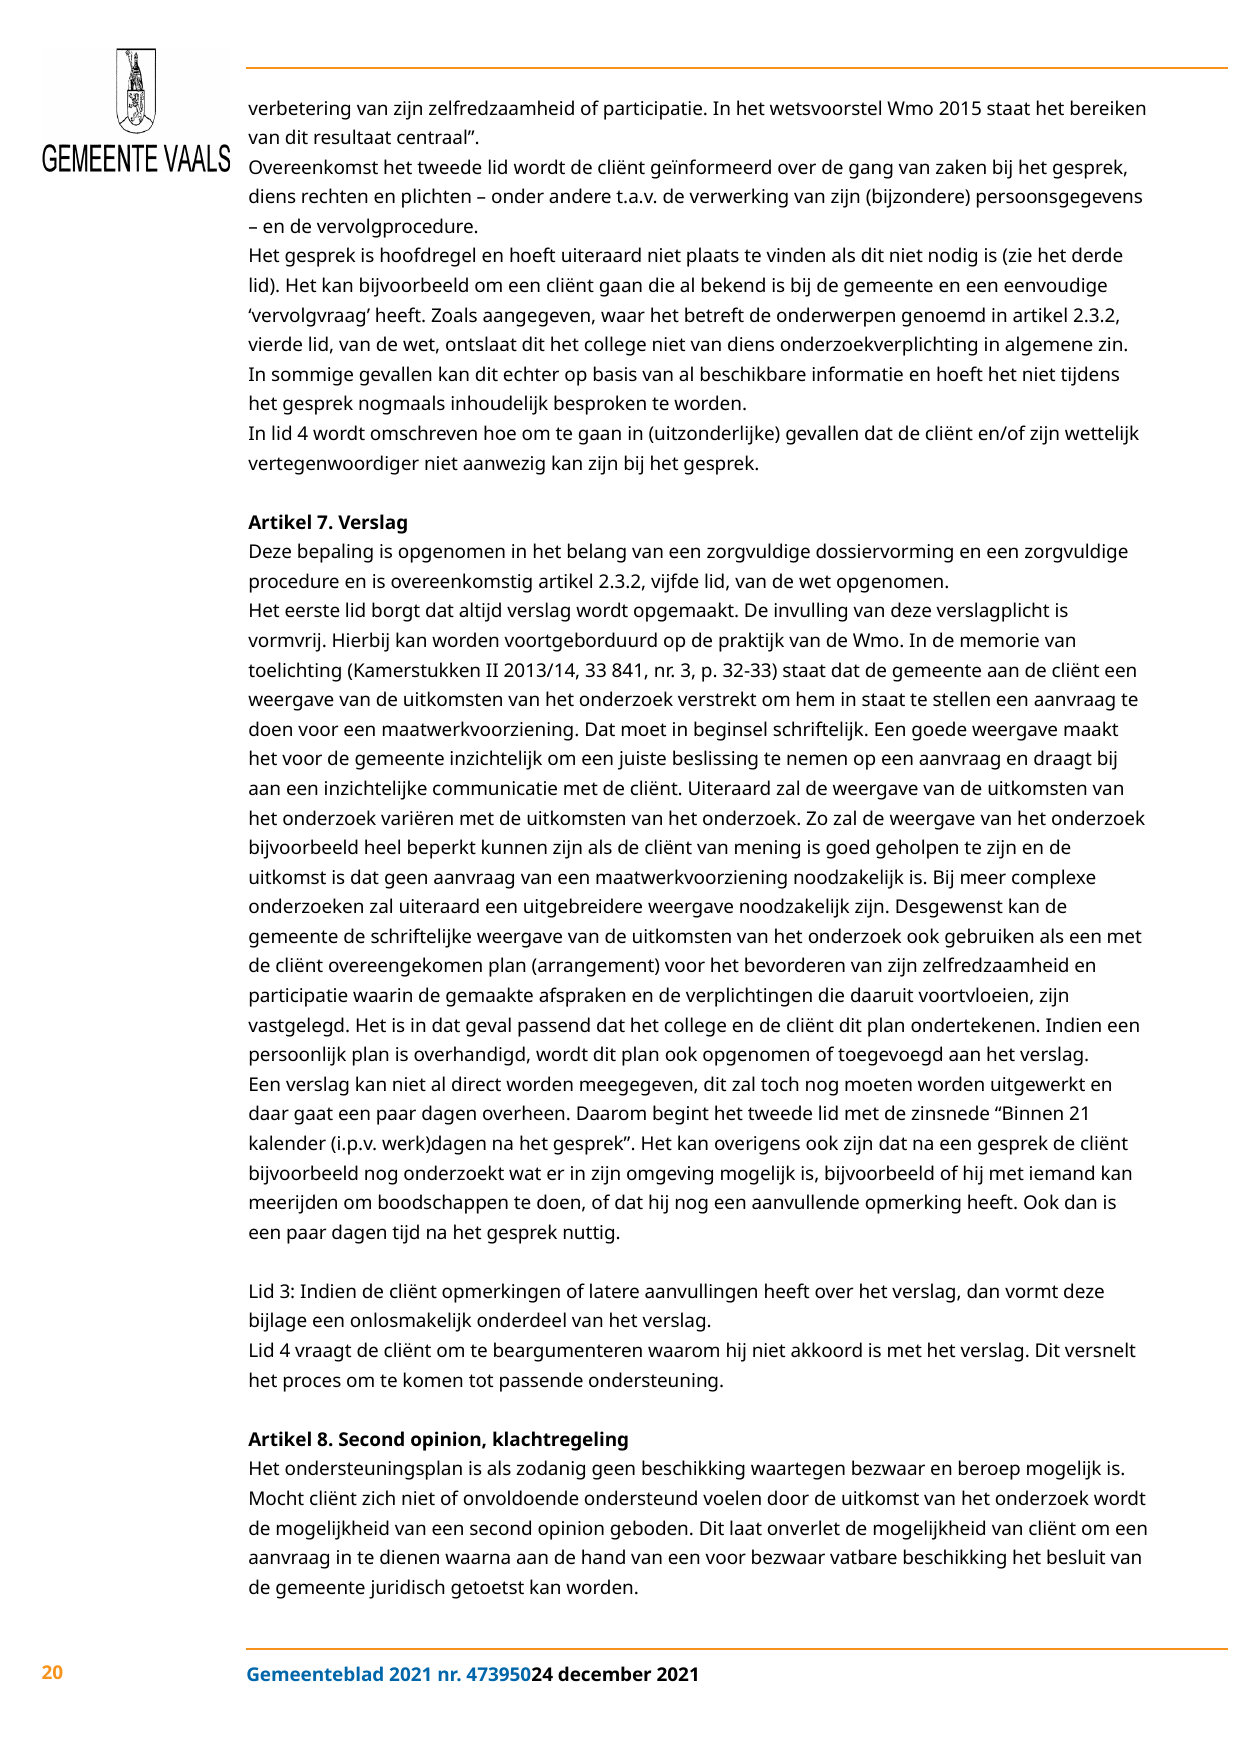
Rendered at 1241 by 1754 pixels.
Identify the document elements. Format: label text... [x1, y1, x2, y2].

text Lid 3: Indien de cliënt opmerkingen of latere aanvullingen heeft over het verslag, dan vormt deze bijlage een onlosmakelijk onderdeel van het verslag. [248, 1278, 1152, 1333]
text Het ondersteuningsplan is als zodanig geen beschikking waartegen bezwaar en beroep mogelijk is. Mocht cliënt zich niet of onvoldoende ondersteund voelen door de uitkomst van het onderzoek wordt de mogelijkheid van een second opinion geboden. Dit laat onverlet de mogelijkheid van cliënt om een aanvraag in te dienen waarna aan de hand van een voor bezwaar vatbare beschikking het besluit van de gemeente juridisch getoetst kan worden. [248, 1456, 1152, 1600]
text Een verslag kan niet al direct worden meegegeven, dit zal toch nog moeten worden uitgewerkt en daar gaat een paar dagen overheen. Daarom begint het tweede lid met de zinsnede “Binnen 21 kalender (i.p.v. werk)dagen na het gesprek”. Het kan overigens ook zijn dat na een gesprek de cliënt bijvoorbeeld nog onderzoekt wat er in zijn omgeving mogelijk is, bijvoorbeeld of hij met iemand kan meerijden om boodschappen te doen, of dat hij nog een aanvullende opmerking heeft. Ook dan is een paar dagen tijd na het gesprek nuttig. [248, 1071, 1152, 1245]
text Deze bepaling is opgenomen in het belang van een zorgvuldige dossiervorming en een zorgvuldige procedure en is overeenkomstig artikel 2.3.2, vijfde lid, van de wet opgenomen. [248, 538, 1152, 594]
text Artikel 7. Verslag [248, 509, 1152, 535]
text Het gesprek is hoofdregel en hoeft uiteraard niet plaats te vinden als dit niet nodig is (zie het derde lid). Het kan bijvoorbeeld om een cliënt gaan die al bekend is bij de gemeente en een eenvoudige ‘vervolgvraag’ heeft. Zoals aangegeven, waar het betreft de onderwerpen genoemd in artikel 2.3.2, vierde lid, van de wet, ontslaat dit het college niet van diens onderzoekverplichting in algemene zin. In sommige gevallen kan dit echter op basis van al beschikbare informatie en hoeft het niet tijdens het gesprek nogmaals inhoudelijk besproken te worden. [248, 243, 1152, 416]
text verbetering van zijn zelfredzaamheid of participatie. In het wetsvoorstel Wmo 2015 staat het bereiken van dit resultaat centraal”. [248, 95, 1152, 150]
picture [41, 47, 231, 172]
text Artikel 8. Second opinion, klachtregeling [248, 1426, 1152, 1452]
text Overeenkomst het tweede lid wordt de cliënt geïnformeerd over de gang van zaken bij het gesprek, diens rechten en plichten – onder andere t.a.v. de verwerking van zijn (bijzondere) persoonsgegevens – en de vervolgprocedure. [248, 154, 1152, 239]
text In lid 4 wordt omschreven hoe om te gaan in (uitzonderlijke) gevallen dat de cliënt en/of zijn wettelijk vertegenwoordiger niet aanwezig kan zijn bij het gesprek. [248, 420, 1152, 476]
text Het eerste lid borgt dat altijd verslag wordt opgemaakt. De invulling van deze verslagplicht is vormvrij. Hierbij kan worden voortgeborduurd op de praktijk van de Wmo. In de memorie van toelichting (Kamerstukken II 2013/14, 33 841, nr. 3, p. 32-33) staat dat de gemeente aan de cliënt een weergave van de uitkomsten van het onderzoek verstrekt om hem in staat te stellen een aanvraag te doen voor een maatwerkvoorziening. Dat moet in beginsel schriftelijk. Een goede weergave maakt het voor de gemeente inzichtelijk om een juiste beslissing te nemen op een aanvraag en draagt bij aan een inzichtelijke communicatie met de cliënt. Uiteraard zal de weergave van de uitkomsten van het onderzoek variëren met de uitkomsten van het onderzoek. Zo zal de weergave van het onderzoek bijvoorbeeld heel beperkt kunnen zijn als de cliënt van mening is goed geholpen te zijn en de uitkomst is dat geen aanvraag van een maatwerkvoorziening noodzakelijk is. Bij meer complexe onderzoeken zal uiteraard een uitgebreidere weergave noodzakelijk zijn. Desgewenst kan de gemeente de schriftelijke weergave van de uitkomsten van het onderzoek ook gebruiken als een met de cliënt overeengekomen plan (arrangement) voor het bevorderen van zijn zelfredzaamheid en participatie waarin de gemaakte afspraken en de verplichtingen die daaruit voortvloeien, zijn vastgelegd. Het is in dat geval passend dat het college en de cliënt dit plan ondertekenen. Indien een persoonlijk plan is overhandigd, wordt dit plan ook opgenomen of toegevoegd aan het verslag. [248, 598, 1152, 1067]
text Lid 4 vraagt de cliënt om te beargumenteren waarom hij niet akkoord is met het verslag. Dit versnelt het proces om te komen tot passende ondersteuning. [248, 1337, 1152, 1393]
